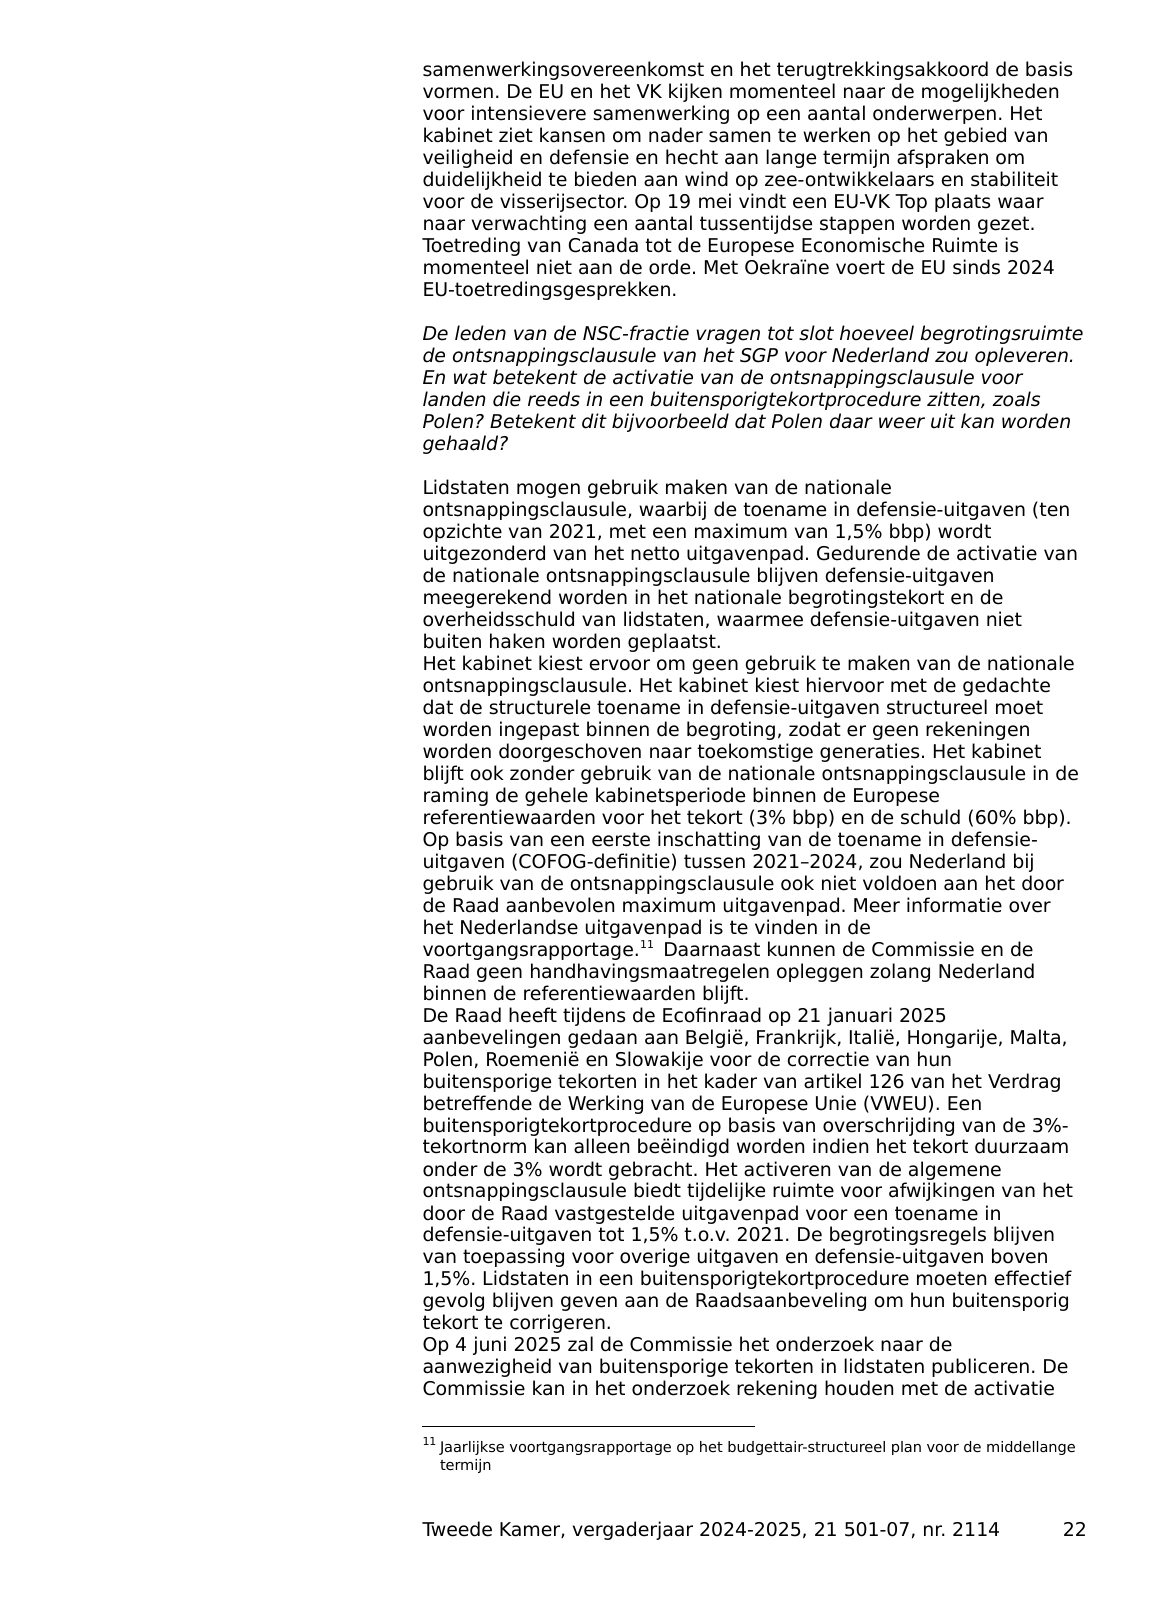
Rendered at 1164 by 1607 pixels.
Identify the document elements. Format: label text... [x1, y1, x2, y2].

text De Raad heeft tijdens de Ecofinraad op 21 januari 2025 aanbevelingen gedaan aan België, Frankrijk, Italië, Hongarije, Malta, Polen, Roemenië en Slowakije voor de correctie van hun buitensporige tekorten in het kader van artikel 126 van het Verdrag betreffende de Werking van de Europese Unie (VWEU). Een buitensporigtekortprocedure op basis van overschrijding van de 3%-tekortnorm kan alleen beëindigd worden indien het tekort duurzaam onder de 3% wordt gebracht. Het activeren van de algemene ontsnappingsclausule biedt tijdelijke ruimte voor afwijkingen van het door de Raad vastgestelde uitgavenpad voor een toename in defensie-uitgaven tot 1,5% t.o.v. 2021. De begrotingsregels blijven van toepassing voor overige uitgaven en defensie-uitgaven boven 1,5%. Lidstaten in een buitensporigtekortprocedure moeten effectief gevolg blijven geven aan de Raadsaanbeveling om hun buitensporig tekort te corrigeren. [422, 1004, 1087, 1334]
text samenwerkingsovereenkomst en het terugtrekkingsakkoord de basis vormen. De EU en het VK kijken momenteel naar de mogelijkheden voor intensievere samenwerking op een aantal onderwerpen. Het kabinet ziet kansen om nader samen te werken op het gebied van veiligheid en defensie en hecht aan lange termijn afspraken om duidelijkheid te bieden aan wind op zee-ontwikkelaars en stabiliteit voor de visserijsector. Op 19 mei vindt een EU-VK Top plaats waar naar verwachting een aantal tussentijdse stappen worden gezet. Toetreding van Canada tot de Europese Economische Ruimte is momenteel niet aan de orde. Met Oekraïne voert de EU sinds 2024 EU-toetredingsgesprekken. [422, 59, 1087, 301]
text Lidstaten mogen gebruik maken van de nationale ontsnappingsclausule, waarbij de toename in defensie-uitgaven (ten opzichte van 2021, met een maximum van 1,5% bbp) wordt uitgezonderd van het netto uitgavenpad. Gedurende de activatie van de nationale ontsnappingsclausule blijven defensie-uitgaven meegerekend worden in het nationale begrotingstekort en de overheidsschuld van lidstaten, waarmee defensie-uitgaven niet buiten haken worden geplaatst. [422, 477, 1087, 653]
text Op 4 juni 2025 zal de Commissie het onderzoek naar de aanwezigheid van buitensporige tekorten in lidstaten publiceren. De Commissie kan in het onderzoek rekening houden met de activatie [422, 1334, 1087, 1400]
text De leden van de NSC-fractie vragen tot slot hoeveel begrotingsruimte de ontsnappingsclausule van het SGP voor Nederland zou opleveren. En wat betekent de activatie van de ontsnappingsclausule voor landen die reeds in een buitensporigtekortprocedure zitten, zoals Polen? Betekent dit bijvoorbeeld dat Polen daar weer uit kan worden gehaald? [422, 323, 1087, 455]
text Jaarlijkse voortgangsrapportage op het budgettair-structureel plan voor de middellange termijn [422, 1435, 1087, 1474]
text Het kabinet kiest ervoor om geen gebruik te maken van de nationale ontsnappingsclausule. Het kabinet kiest hiervoor met de gedachte dat de structurele toename in defensie-uitgaven structureel moet worden ingepast binnen de begroting, zodat er geen rekeningen worden doorgeschoven naar toekomstige generaties. Het kabinet blijft ook zonder gebruik van de nationale ontsnappingsclausule in de raming de gehele kabinetsperiode binnen de Europese referentiewaarden voor het tekort (3% bbp) en de schuld (60% bbp). Op basis van een eerste inschatting van de toename in defensie-uitgaven (COFOG-definitie) tussen 2021–2024, zou Nederland bij gebruik van de ontsnappingsclausule ook niet voldoen aan het door de Raad aanbevolen maximum uitgavenpad. Meer informatie over het Nederlandse uitgavenpad is te vinden in de voortgangsrapportage. Daarnaast kunnen de Commissie en de Raad geen handhavingsmaatregelen opleggen zolang Nederland binnen de referentiewaarden blijft. [422, 653, 1087, 1004]
